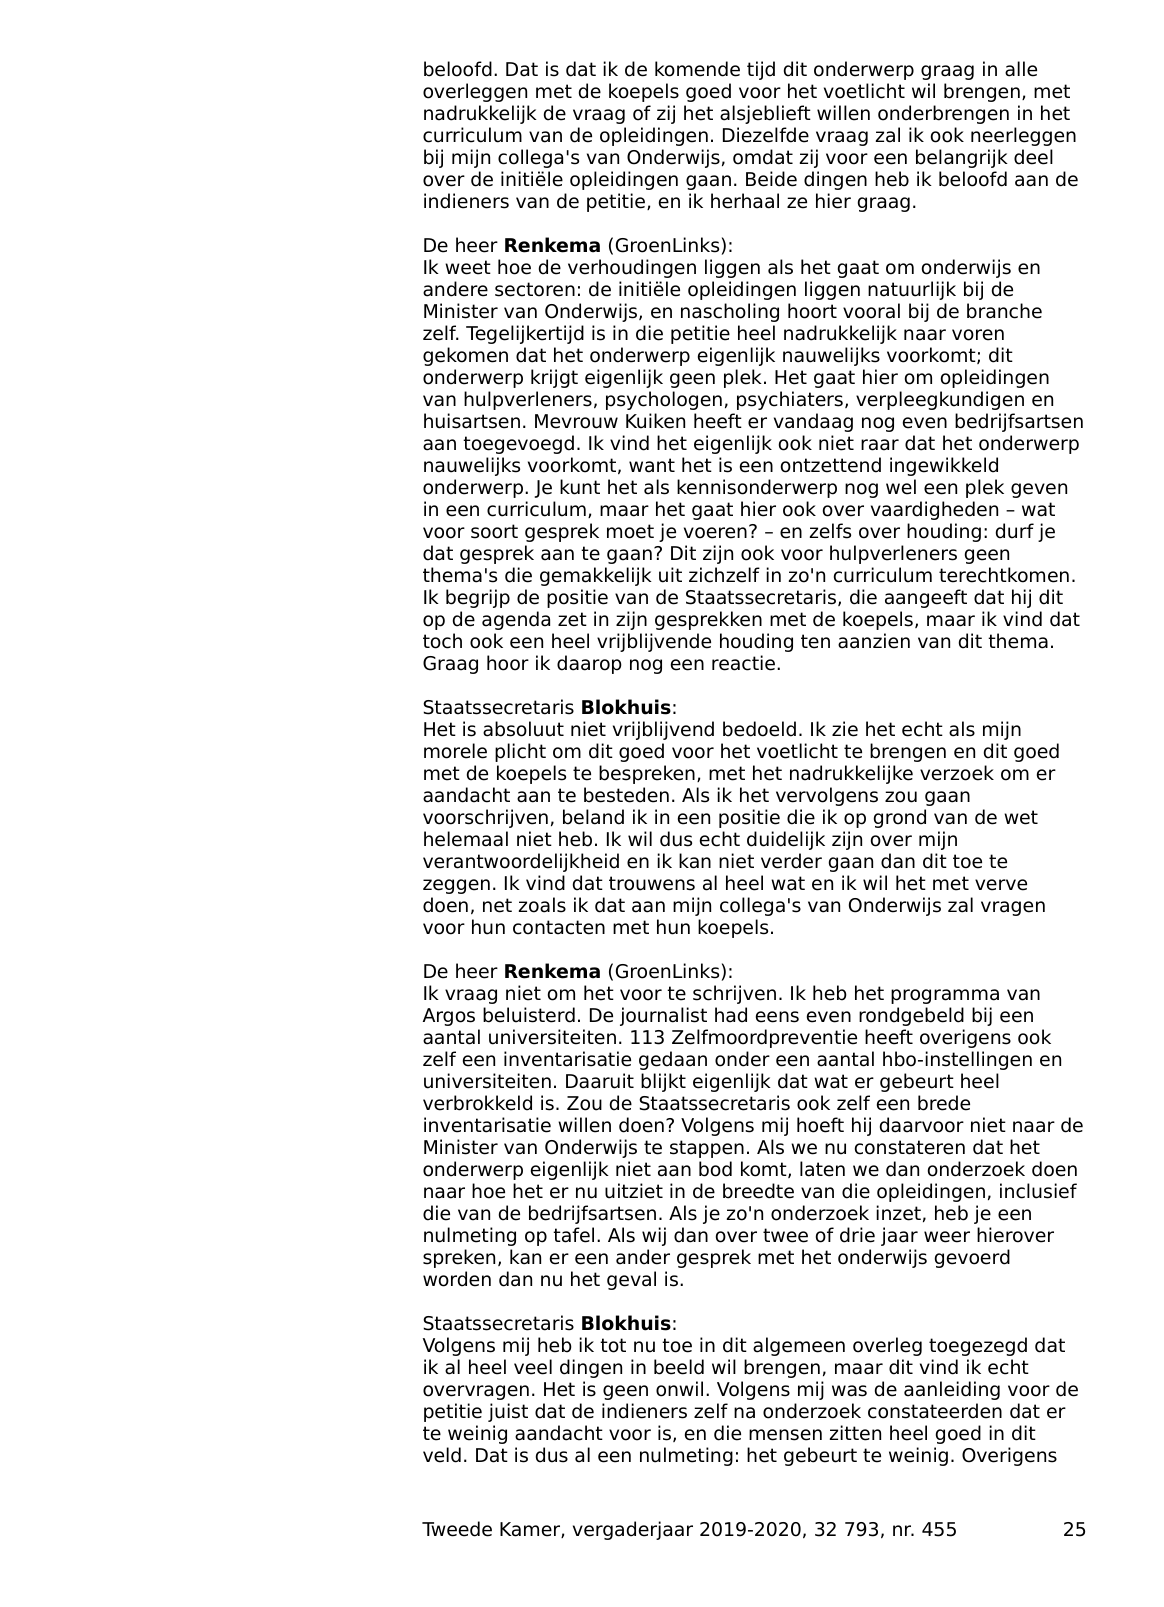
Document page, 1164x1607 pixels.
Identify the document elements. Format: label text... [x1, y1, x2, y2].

text De heer Renkema (GroenLinks): [422, 961, 1087, 983]
text Het is absoluut niet vrijblijvend bedoeld. Ik zie het echt als mijn morele plicht om dit goed voor het voetlicht te brengen en dit goed met de koepels te bespreken, met het nadrukkelijke verzoek om er aandacht aan te besteden. Als ik het vervolgens zou gaan voorschrijven, beland ik in een positie die ik op grond van de wet helemaal niet heb. Ik wil dus echt duidelijk zijn over mijn verantwoordelijkheid en ik kan niet verder gaan dan dit toe te zeggen. Ik vind dat trouwens al heel wat en ik wil het met verve doen, net zoals ik dat aan mijn collega's van Onderwijs zal vragen voor hun contacten met hun koepels. [422, 719, 1087, 939]
text Volgens mij heb ik tot nu toe in dit algemeen overleg toegezegd dat ik al heel veel dingen in beeld wil brengen, maar dit vind ik echt overvragen. Het is geen onwil. Volgens mij was de aanleiding voor de petitie juist dat de indieners zelf na onderzoek constateerden dat er te weinig aandacht voor is, en die mensen zitten heel goed in dit veld. Dat is dus al een nulmeting: het gebeurt te weinig. Overigens [422, 1335, 1087, 1467]
text Staatssecretaris Blokhuis: [422, 1313, 1087, 1335]
text De heer Renkema (GroenLinks): [422, 235, 1087, 257]
text Ik vraag niet om het voor te schrijven. Ik heb het programma van Argos beluisterd. De journalist had eens even rondgebeld bij een aantal universiteiten. 113 Zelfmoordpreventie heeft overigens ook zelf een inventarisatie gedaan onder een aantal hbo-instellingen en universiteiten. Daaruit blijkt eigenlijk dat wat er gebeurt heel verbrokkeld is. Zou de Staatssecretaris ook zelf een brede inventarisatie willen doen? Volgens mij hoeft hij daarvoor niet naar de Minister van Onderwijs te stappen. Als we nu constateren dat het onderwerp eigenlijk niet aan bod komt, laten we dan onderzoek doen naar hoe het er nu uitziet in de breedte van die opleidingen, inclusief die van de bedrijfsartsen. Als je zo'n onderzoek inzet, heb je een nulmeting op tafel. Als wij dan over twee of drie jaar weer hierover spreken, kan er een ander gesprek met het onderwijs gevoerd worden dan nu het geval is. [422, 983, 1087, 1291]
text Ik weet hoe de verhoudingen liggen als het gaat om onderwijs en andere sectoren: de initiële opleidingen liggen natuurlijk bij de Minister van Onderwijs, en nascholing hoort vooral bij de branche zelf. Tegelijkertijd is in die petitie heel nadrukkelijk naar voren gekomen dat het onderwerp eigenlijk nauwelijks voorkomt; dit onderwerp krijgt eigenlijk geen plek. Het gaat hier om opleidingen van hulpverleners, psychologen, psychiaters, verpleegkundigen en huisartsen. Mevrouw Kuiken heeft er vandaag nog even bedrijfsartsen aan toegevoegd. Ik vind het eigenlijk ook niet raar dat het onderwerp nauwelijks voorkomt, want het is een ontzettend ingewikkeld onderwerp. Je kunt het als kennisonderwerp nog wel een plek geven in een curriculum, maar het gaat hier ook over vaardigheden – wat voor soort gesprek moet je voeren? – en zelfs over houding: durf je dat gesprek aan te gaan? Dit zijn ook voor hulpverleners geen thema's die gemakkelijk uit zichzelf in zo'n curriculum terechtkomen. Ik begrijp de positie van de Staatssecretaris, die aangeeft dat hij dit op de agenda zet in zijn gesprekken met de koepels, maar ik vind dat toch ook een heel vrijblijvende houding ten aanzien van dit thema. Graag hoor ik daarop nog een reactie. [422, 257, 1087, 675]
text beloofd. Dat is dat ik de komende tijd dit onderwerp graag in alle overleggen met de koepels goed voor het voetlicht wil brengen, met nadrukkelijk de vraag of zij het alsjeblieft willen onderbrengen in het curriculum van de opleidingen. Diezelfde vraag zal ik ook neerleggen bij mijn collega's van Onderwijs, omdat zij voor een belangrijk deel over de initiële opleidingen gaan. Beide dingen heb ik beloofd aan de indieners van de petitie, en ik herhaal ze hier graag. [422, 59, 1087, 213]
text Staatssecretaris Blokhuis: [422, 697, 1087, 719]
